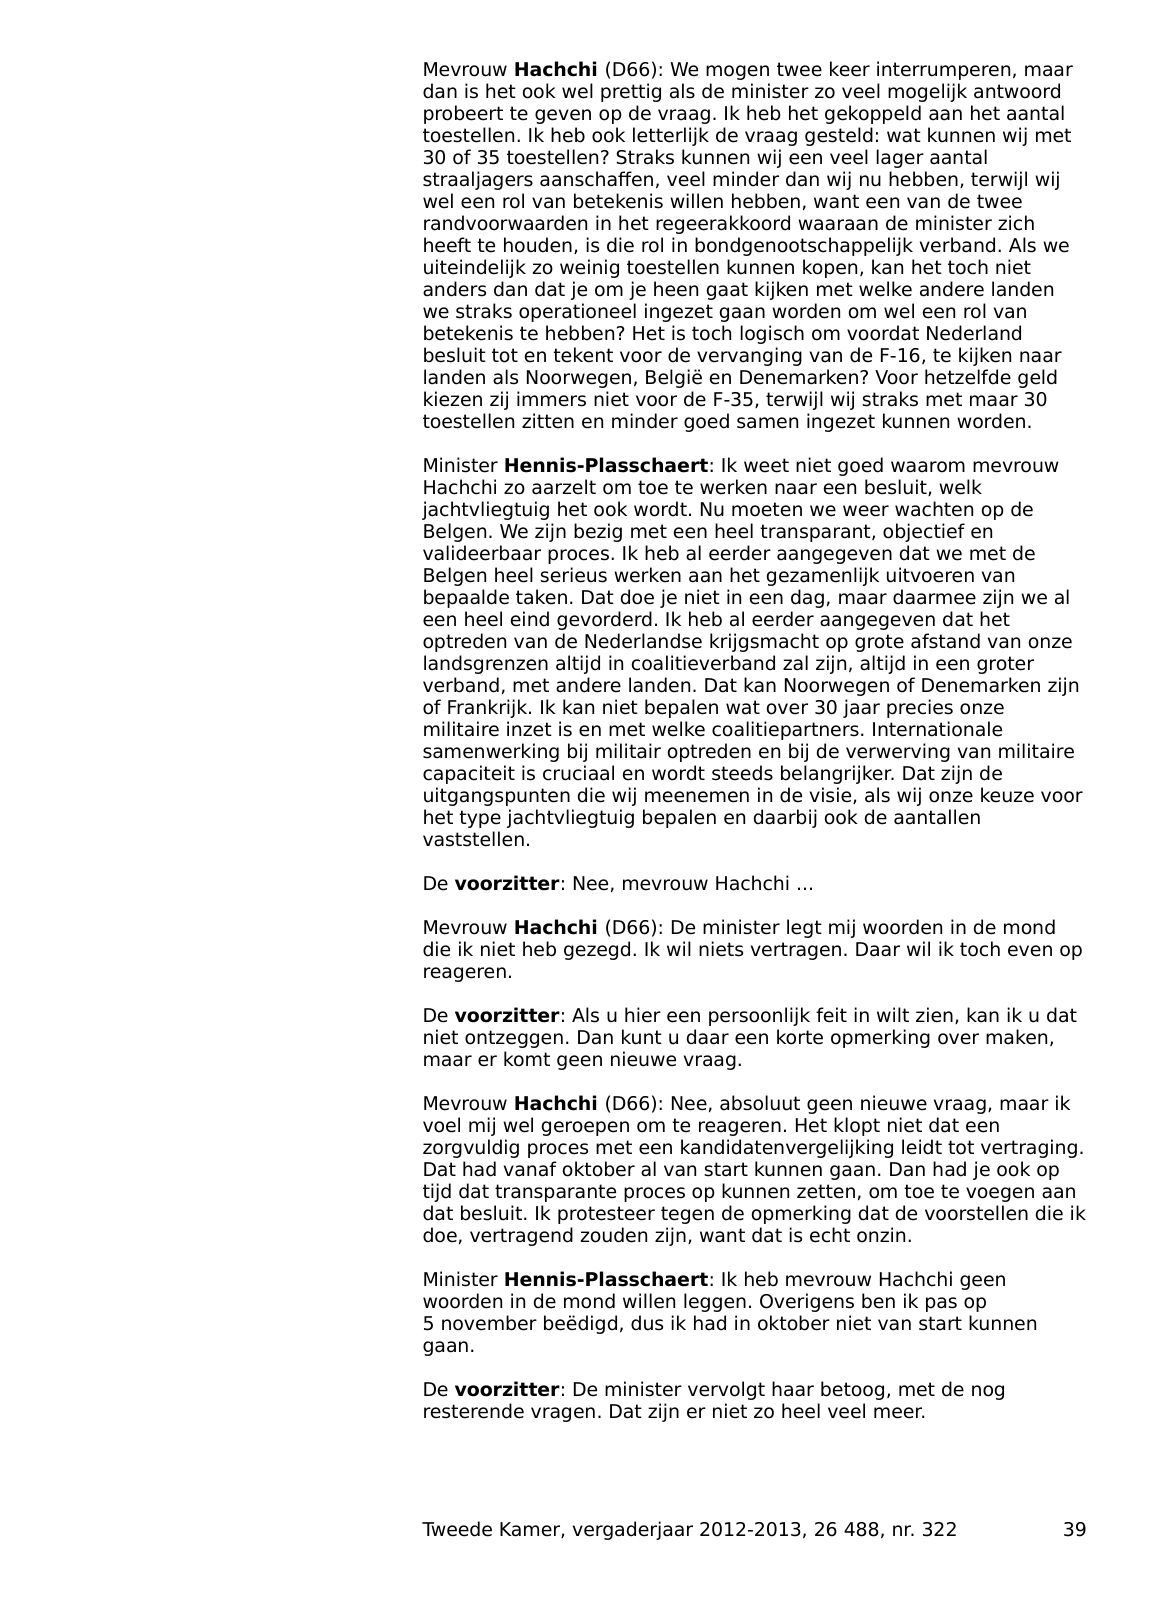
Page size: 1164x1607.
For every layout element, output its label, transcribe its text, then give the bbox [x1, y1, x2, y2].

text Minister Hennis-Plasschaert: Ik weet niet goed waarom mevrouw Hachchi zo aarzelt om toe te werken naar een besluit, welk jachtvliegtuig het ook wordt. Nu moeten we weer wachten op de Belgen. We zijn bezig met een heel transparant, objectief en valideerbaar proces. Ik heb al eerder aangegeven dat we met de Belgen heel serieus werken aan het gezamenlijk uitvoeren van bepaalde taken. Dat doe je niet in een dag, maar daarmee zijn we al een heel eind gevorderd. Ik heb al eerder aangegeven dat het optreden van de Nederlandse krijgsmacht op grote afstand van onze landsgrenzen altijd in coalitieverband zal zijn, altijd in een groter verband, met andere landen. Dat kan Noorwegen of Denemarken zijn of Frankrijk. Ik kan niet bepalen wat over 30 jaar precies onze militaire inzet is en met welke coalitiepartners. Internationale samenwerking bij militair optreden en bij de verwerving van militaire capaciteit is cruciaal en wordt steeds belangrijker. Dat zijn de uitgangspunten die wij meenemen in de visie, als wij onze keuze voor het type jachtvliegtuig bepalen en daarbij ook de aantallen vaststellen. [422, 455, 1087, 851]
text Mevrouw Hachchi (D66): Nee, absoluut geen nieuwe vraag, maar ik voel mij wel geroepen om te reageren. Het klopt niet dat een zorgvuldig proces met een kandidatenvergelijking leidt tot vertraging. Dat had vanaf oktober al van start kunnen gaan. Dan had je ook op tijd dat transparante proces op kunnen zetten, om toe te voegen aan dat besluit. Ik protesteer tegen de opmerking dat de voorstellen die ik doe, vertragend zouden zijn, want dat is echt onzin. [422, 1093, 1087, 1247]
text Minister Hennis-Plasschaert: Ik heb mevrouw Hachchi geen woorden in de mond willen leggen. Overigens ben ik pas op 5 november beëdigd, dus ik had in oktober niet van start kunnen gaan. [422, 1269, 1087, 1357]
text De voorzitter: De minister vervolgt haar betoog, met de nog resterende vragen. Dat zijn er niet zo heel veel meer. [422, 1379, 1087, 1423]
text Mevrouw Hachchi (D66): De minister legt mij woorden in de mond die ik niet heb gezegd. Ik wil niets vertragen. Daar wil ik toch even op reageren. [422, 917, 1087, 983]
text Mevrouw Hachchi (D66): We mogen twee keer interrumperen, maar dan is het ook wel prettig als de minister zo veel mogelijk antwoord probeert te geven op de vraag. Ik heb het gekoppeld aan het aantal toestellen. Ik heb ook letterlijk de vraag gesteld: wat kunnen wij met 30 of 35 toestellen? Straks kunnen wij een veel lager aantal straaljagers aanschaffen, veel minder dan wij nu hebben, terwijl wij wel een rol van betekenis willen hebben, want een van de twee randvoorwaarden in het regeerakkoord waaraan de minister zich heeft te houden, is die rol in bondgenootschappelijk verband. Als we uiteindelijk zo weinig toestellen kunnen kopen, kan het toch niet anders dan dat je om je heen gaat kijken met welke andere landen we straks operationeel ingezet gaan worden om wel een rol van betekenis te hebben? Het is toch logisch om voordat Nederland besluit tot en tekent voor de vervanging van de F-16, te kijken naar landen als Noorwegen, België en Denemarken? Voor hetzelfde geld kiezen zij immers niet voor de F-35, terwijl wij straks met maar 30 toestellen zitten en minder goed samen ingezet kunnen worden. [422, 59, 1087, 433]
text De voorzitter: Als u hier een persoonlijk feit in wilt zien, kan ik u dat niet ontzeggen. Dan kunt u daar een korte opmerking over maken, maar er komt geen nieuwe vraag. [422, 1005, 1087, 1071]
text De voorzitter: Nee, mevrouw Hachchi ... [422, 873, 1087, 895]
